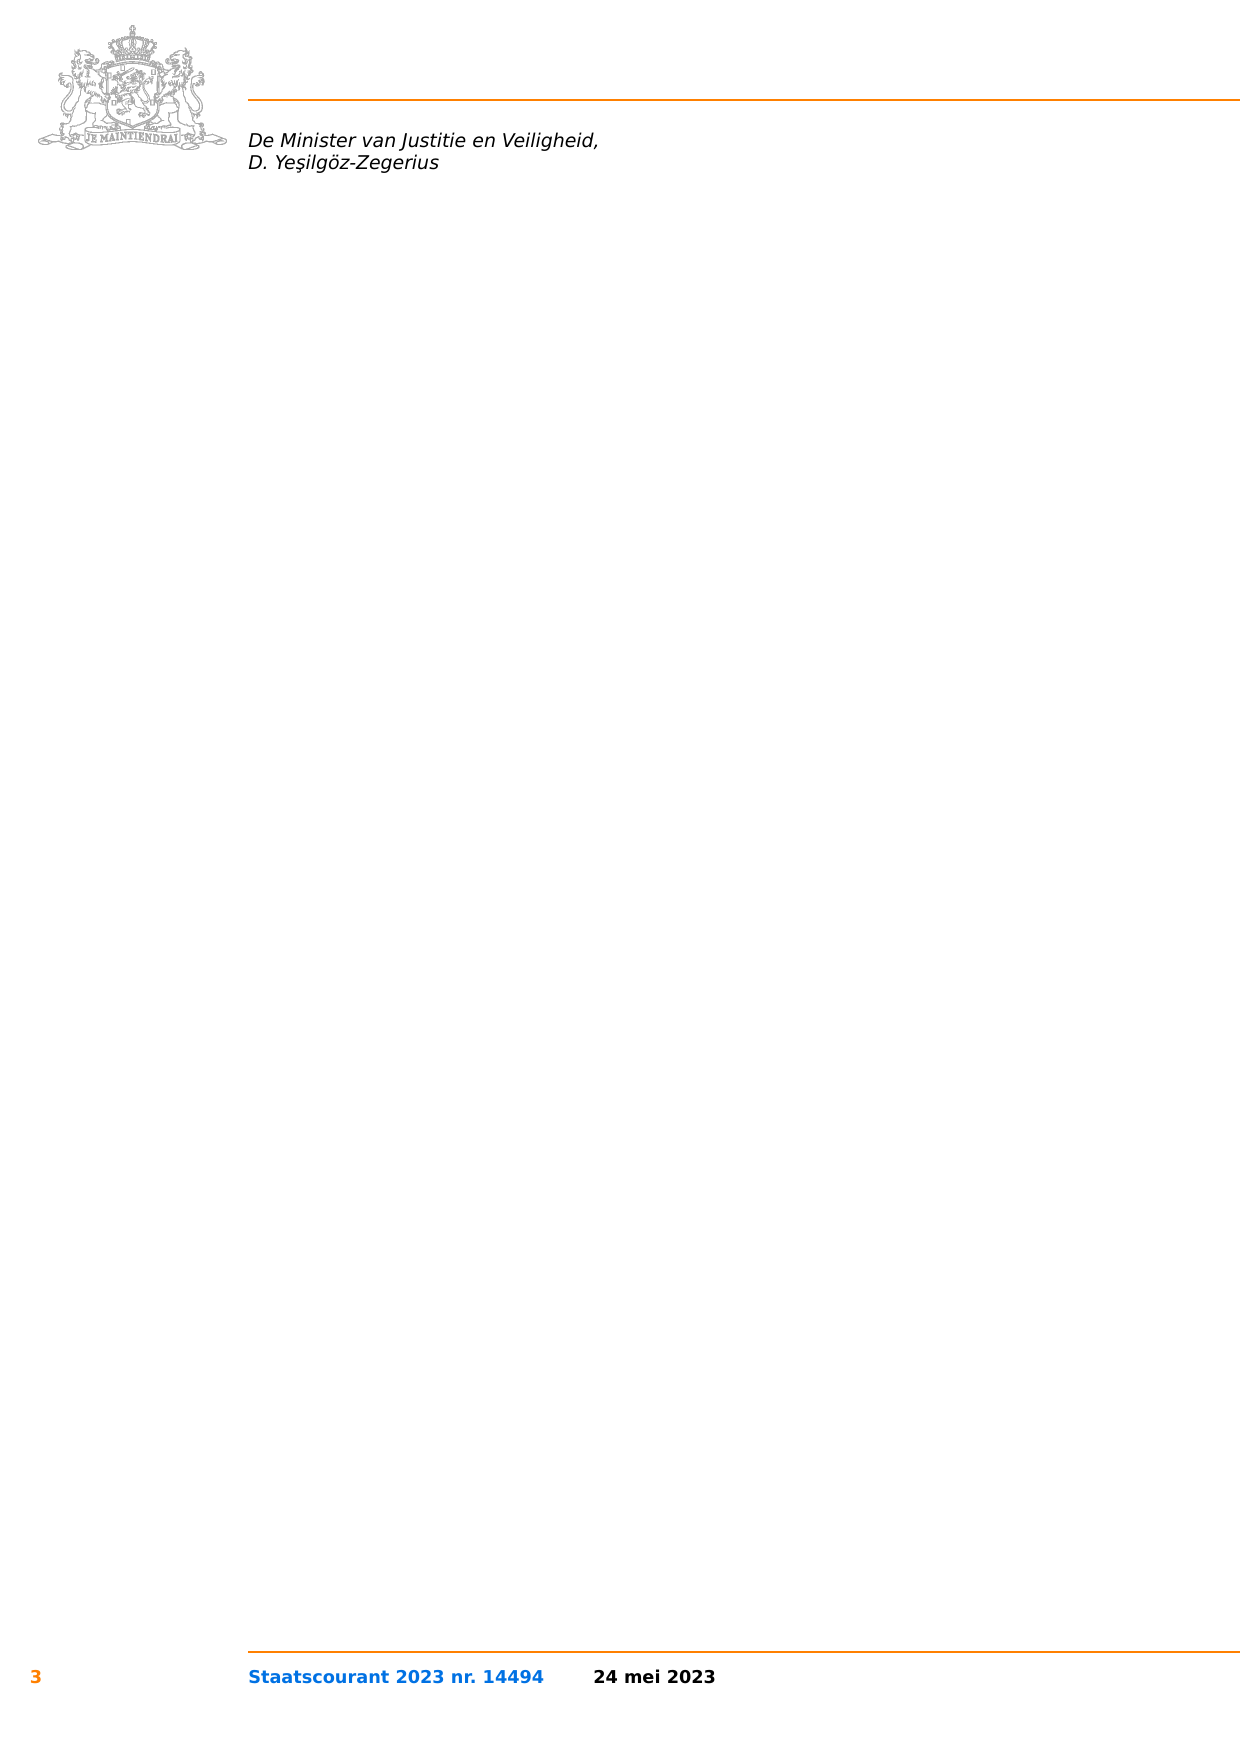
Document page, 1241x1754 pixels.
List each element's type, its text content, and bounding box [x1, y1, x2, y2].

text De Minister van Justitie en Veiligheid, D. Yeşilgöz-Zegerius [248, 130, 1163, 174]
picture [38, 25, 227, 150]
